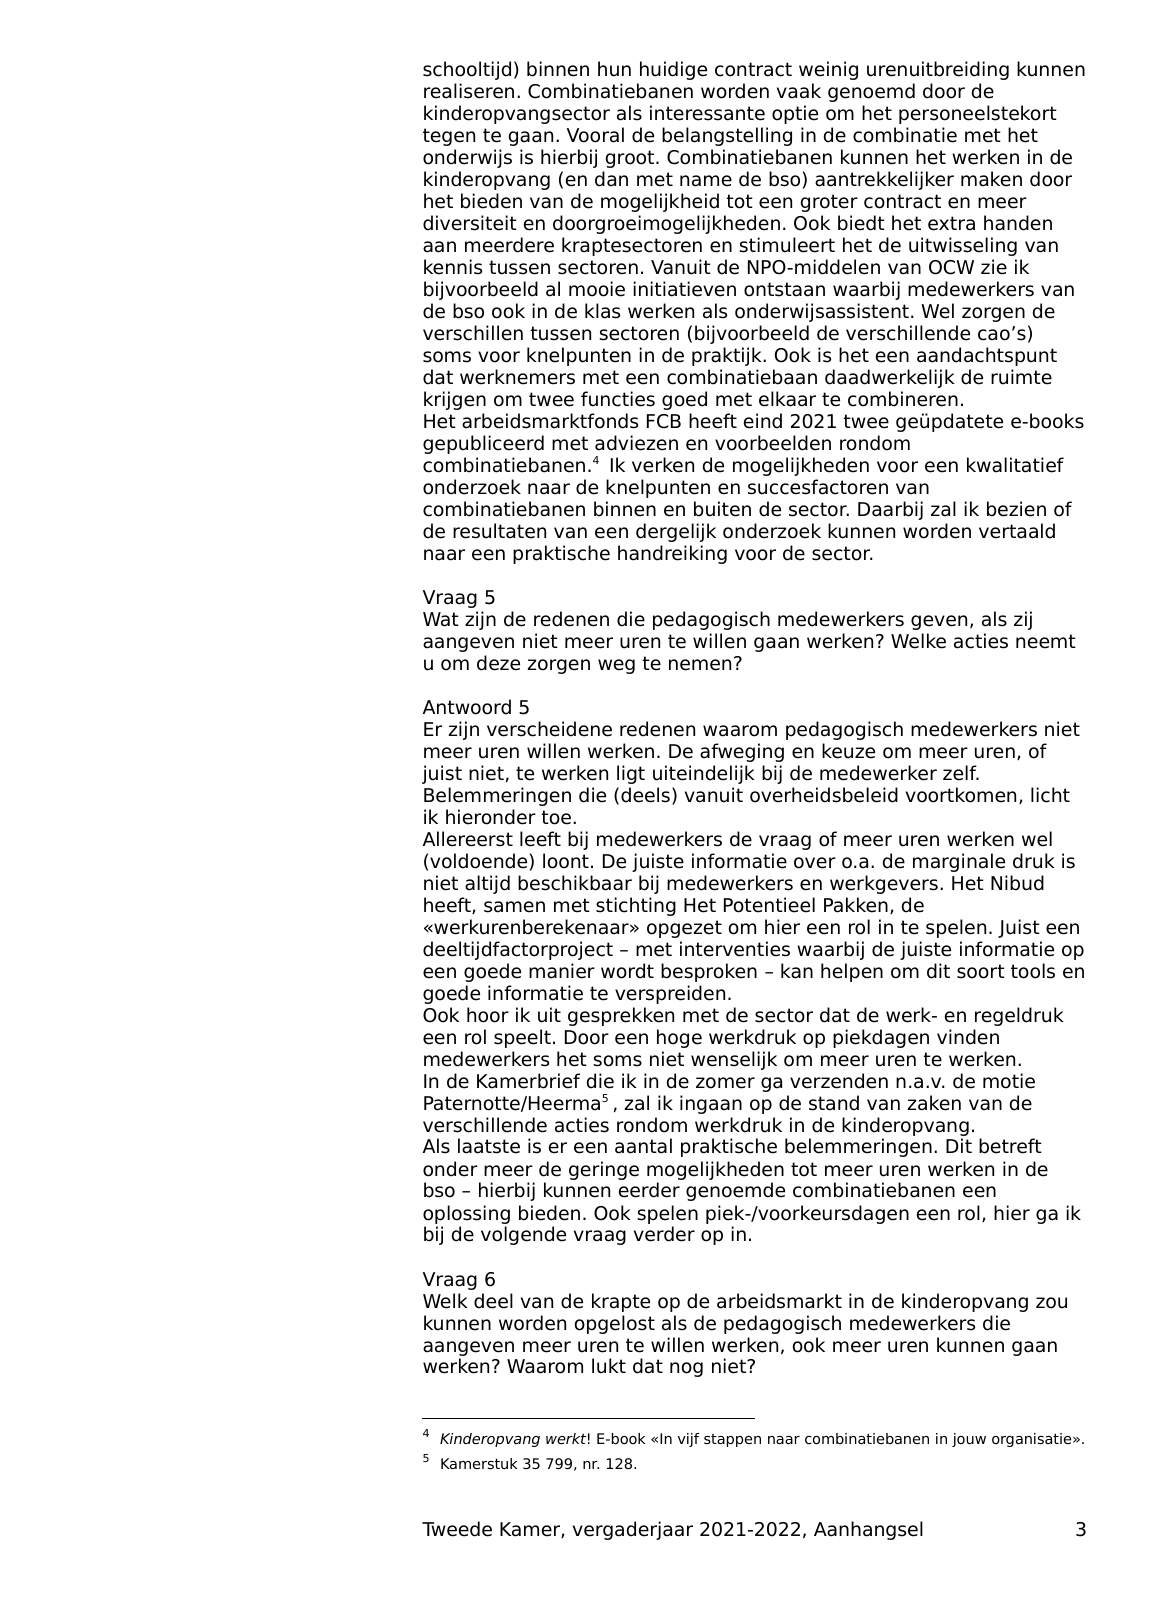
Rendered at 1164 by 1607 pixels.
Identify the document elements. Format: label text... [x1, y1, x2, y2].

text Allereerst leeft bij medewerkers de vraag of meer uren werken wel (voldoende) loont. De juiste informatie over o.a. de marginale druk is niet altijd beschikbaar bij medewerkers en werkgevers. Het Nibud heeft, samen met stichting Het Potentieel Pakken, de «werkurenberekenaar» opgezet om hier een rol in te spelen. Juist een deeltijdfactorproject – met interventies waarbij de juiste informatie op een goede manier wordt besproken – kan helpen om dit soort tools en goede informatie te verspreiden. [422, 829, 1087, 1004]
text Als laatste is er een aantal praktische belemmeringen. Dit betreft onder meer de geringe mogelijkheden tot meer uren werken in de bso – hierbij kunnen eerder genoemde combinatiebanen een oplossing bieden. Ook spelen piek-/voorkeursdagen een rol, hier ga ik bij de volgende vraag verder op in. [422, 1136, 1087, 1246]
text Antwoord 5 [422, 697, 1087, 719]
text schooltijd) binnen hun huidige contract weinig urenuitbreiding kunnen realiseren. Combinatiebanen worden vaak genoemd door de kinderopvangsector als interessante optie om het personeelstekort tegen te gaan. Vooral de belangstelling in de combinatie met het onderwijs is hierbij groot. Combinatiebanen kunnen het werken in de kinderopvang (en dan met name de bso) aantrekkelijker maken door het bieden van de mogelijkheid tot een groter contract en meer diversiteit en doorgroeimogelijkheden. Ook biedt het extra handen aan meerdere kraptesectoren en stimuleert het de uitwisseling van kennis tussen sectoren. Vanuit de NPO-middelen van OCW zie ik bijvoorbeeld al mooie initiatieven ontstaan waarbij medewerkers van de bso ook in de klas werken als onderwijsassistent. Wel zorgen de verschillen tussen sectoren (bijvoorbeeld de verschillende cao’s) soms voor knelpunten in de praktijk. Ook is het een aandachtspunt dat werknemers met een combinatiebaan daadwerkelijk de ruimte krijgen om twee functies goed met elkaar te combineren. [422, 59, 1087, 411]
text Er zijn verscheidene redenen waarom pedagogisch medewerkers niet meer uren willen werken. De afweging en keuze om meer uren, of juist niet, te werken ligt uiteindelijk bij de medewerker zelf. Belemmeringen die (deels) vanuit overheidsbeleid voortkomen, licht ik hieronder toe. [422, 719, 1087, 829]
text Vraag 5 [422, 587, 1087, 609]
text Het arbeidsmarktfonds FCB heeft eind 2021 twee geüpdatete e-books gepubliceerd met adviezen en voorbeelden rondom combinatiebanen. Ik verken de mogelijkheden voor een kwalitatief onderzoek naar de knelpunten en succesfactoren van combinatiebanen binnen en buiten de sector. Daarbij zal ik bezien of de resultaten van een dergelijk onderzoek kunnen worden vertaald naar een praktische handreiking voor de sector. [422, 411, 1087, 564]
text Wat zijn de redenen die pedagogisch medewerkers geven, als zij aangeven niet meer uren te willen gaan werken? Welke acties neemt u om deze zorgen weg te nemen? [422, 609, 1087, 675]
text Kamerstuk 35 799, nr. 128. [422, 1452, 1087, 1474]
text Ook hoor ik uit gesprekken met de sector dat de werk- en regeldruk een rol speelt. Door een hoge werkdruk op piekdagen vinden medewerkers het soms niet wenselijk om meer uren te werken. [422, 1004, 1087, 1071]
text Welk deel van de krapte op de arbeidsmarkt in de kinderopvang zou kunnen worden opgelost als de pedagogisch medewerkers die aangeven meer uren te willen werken, ook meer uren kunnen gaan werken? Waarom lukt dat nog niet? [422, 1291, 1087, 1378]
text Vraag 6 [422, 1268, 1087, 1291]
text Kinderopvang werkt! E-book «In vijf stappen naar combinatiebanen in jouw organisatie». [422, 1427, 1087, 1449]
text In de Kamerbrief die ik in de zomer ga verzenden n.a.v. de motie Paternotte/Heerma, zal ik ingaan op de stand van zaken van de verschillende acties rondom werkdruk in de kinderopvang. [422, 1071, 1087, 1136]
